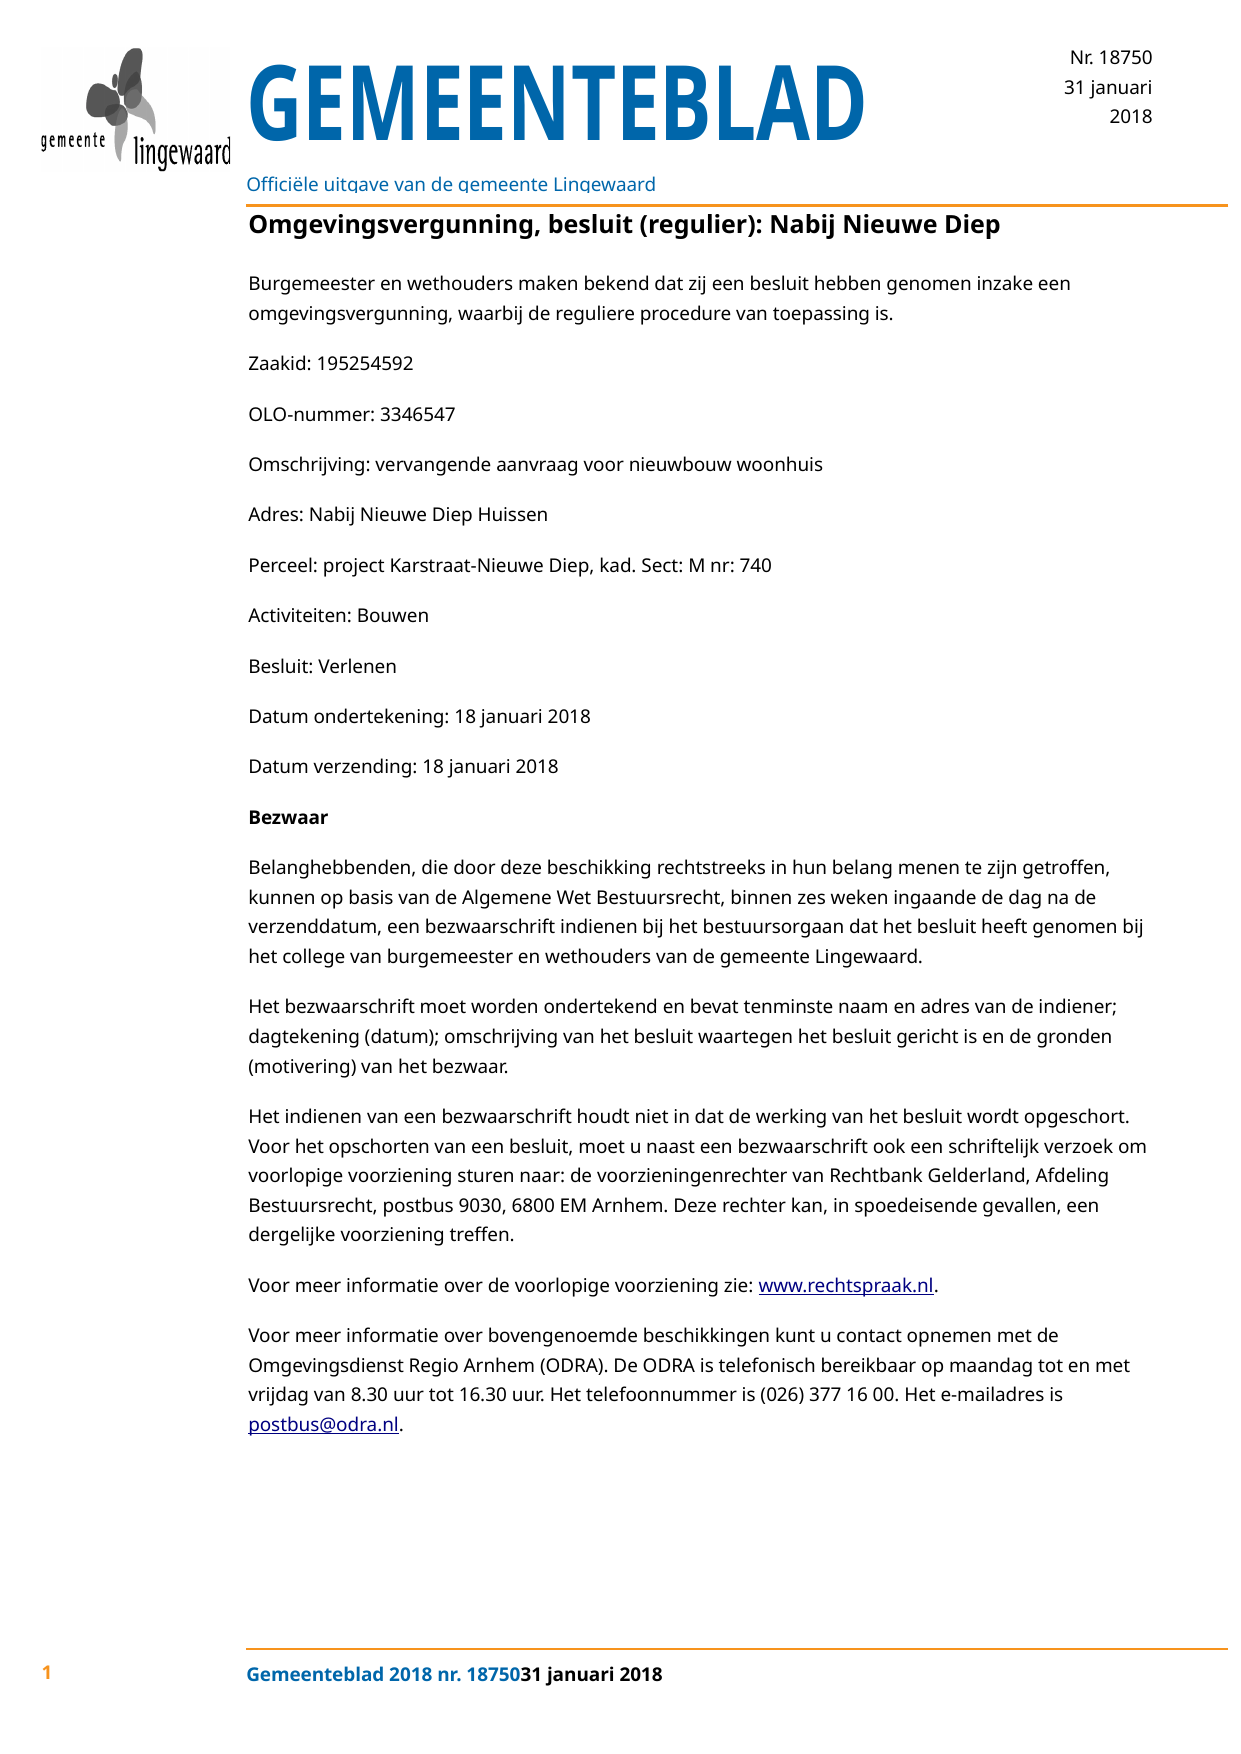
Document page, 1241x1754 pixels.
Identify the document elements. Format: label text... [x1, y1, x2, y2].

text Voor meer informatie over de voorlopige voorziening zie: www.rechtspraak.nl. [248, 1272, 1152, 1298]
text Burgemeester en wethouders maken bekend dat zij een besluit hebben genomen inzake een omgevingsvergunning, waarbij de reguliere procedure van toepassing is. [248, 270, 1152, 326]
text Het indienen van een bezwaarschrift houdt niet in dat de werking van het besluit wordt opgeschort. Voor het opschorten van een besluit, moet u naast een bezwaarschrift ook een schriftelijk verzoek om voorlopige voorziening sturen naar: de voorzieningenrechter van Rechtbank Gelderland, Afdeling Bestuursrecht, postbus 9030, 6800 EM Arnhem. Deze rechter kan, in spoedeisende gevallen, een dergelijke voorziening treffen. [248, 1103, 1152, 1247]
text Datum verzending: 18 januari 2018 [248, 754, 1152, 779]
text Adres: Nabij Nieuwe Diep Huissen [248, 502, 1152, 527]
text Activiteiten: Bouwen [248, 602, 1152, 628]
text OLO-nummer: 3346547 [248, 401, 1152, 426]
text Zaakid: 195254592 [248, 350, 1152, 376]
text Belanghebbenden, die door deze beschikking rechtstreeks in hun belang menen te zijn getroffen, kunnen op basis van de Algemene Wet Bestuursrecht, binnen zes weken ingaande de dag na de verzenddatum, een bezwaarschrift indienen bij het bestuursorgaan dat het besluit heeft genomen bij het college van burgemeester en wethouders van de gemeente Lingewaard. [248, 854, 1152, 969]
text Voor meer informatie over bovengenoemde beschikkingen kunt u contact opnemen met de Omgevingsdienst Regio Arnhem (ODRA). De ODRA is telefonisch bereikbaar op maandag tot en met vrijdag van 8.30 uur tot 16.30 uur. Het telefoonnummer is (026) 377 16 00. Het e-mailadres is postbus@odra.nl. [248, 1322, 1152, 1437]
text Het bezwaarschrift moet worden ondertekend en bevat tenminste naam en adres van de indiener; dagtekening (datum); omschrijving van het besluit waartegen het besluit gericht is en de gronden (motivering) van het bezwaar. [248, 994, 1152, 1078]
text Omgevingsvergunning, besluit (regulier): Nabij Nieuwe Diep [248, 207, 1152, 241]
picture [41, 47, 231, 172]
text Omschrijving: vervangende aanvraag voor nieuwbouw woonhuis [248, 451, 1152, 477]
text Perceel: project Karstraat-Nieuwe Diep, kad. Sect: M nr: 740 [248, 552, 1152, 578]
text Datum ondertekening: 18 januari 2018 [248, 703, 1152, 729]
text Besluit: Verlenen [248, 653, 1152, 678]
text Bezwaar [248, 804, 1152, 830]
